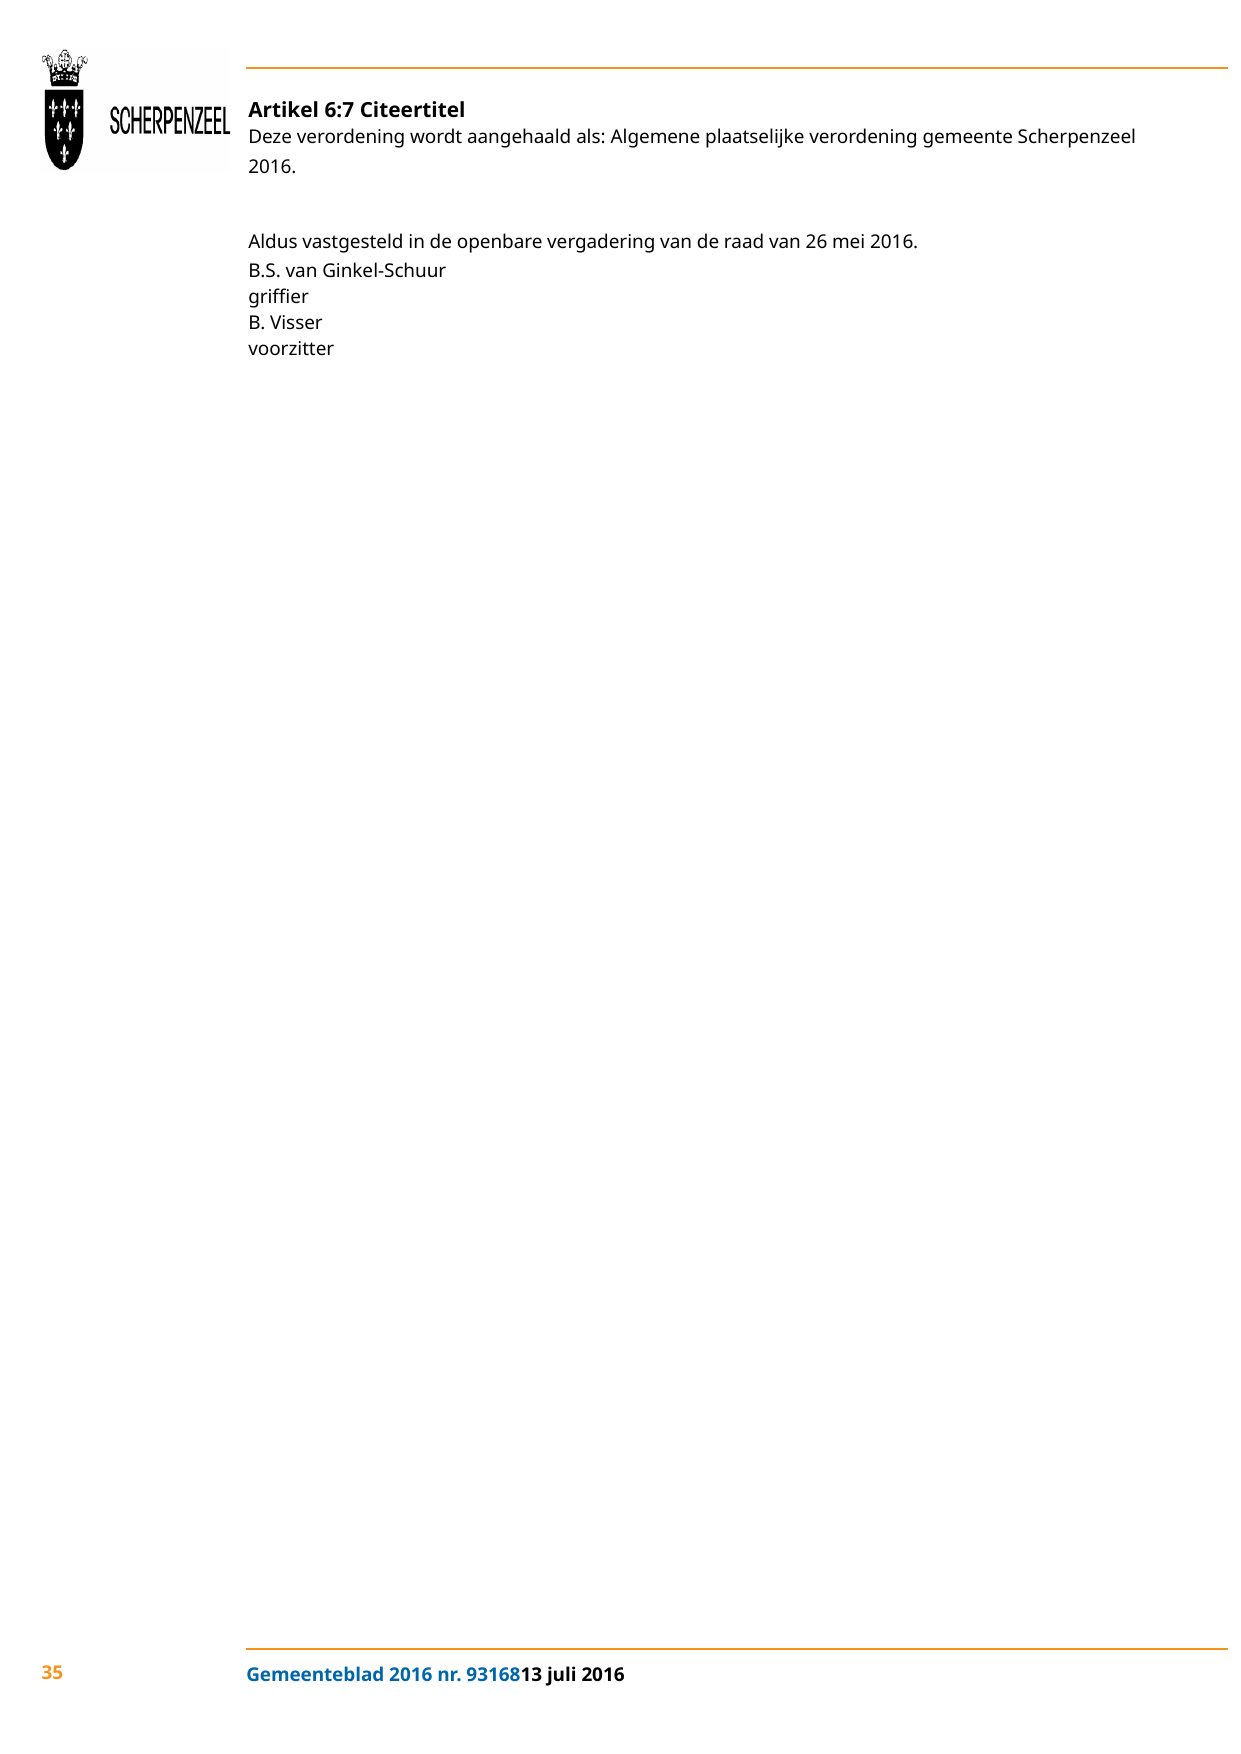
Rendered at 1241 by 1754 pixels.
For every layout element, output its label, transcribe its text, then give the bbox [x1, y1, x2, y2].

text griffier [248, 283, 1152, 309]
text B. Visser [248, 309, 1152, 335]
text voorzitter [248, 335, 1152, 361]
text Deze verordening wordt aangehaald als: Algemene plaatselijke verordening gemeente Scherpenzeel 2016. [248, 123, 1152, 178]
text Aldus vastgesteld in de openbare vergadering van de raad van 26 mei 2016. [248, 228, 1152, 254]
text B.S. van Ginkel-Schuur [248, 258, 1152, 283]
picture [41, 47, 231, 172]
text Artikel 6:7 Citeertitel [248, 95, 1152, 123]
